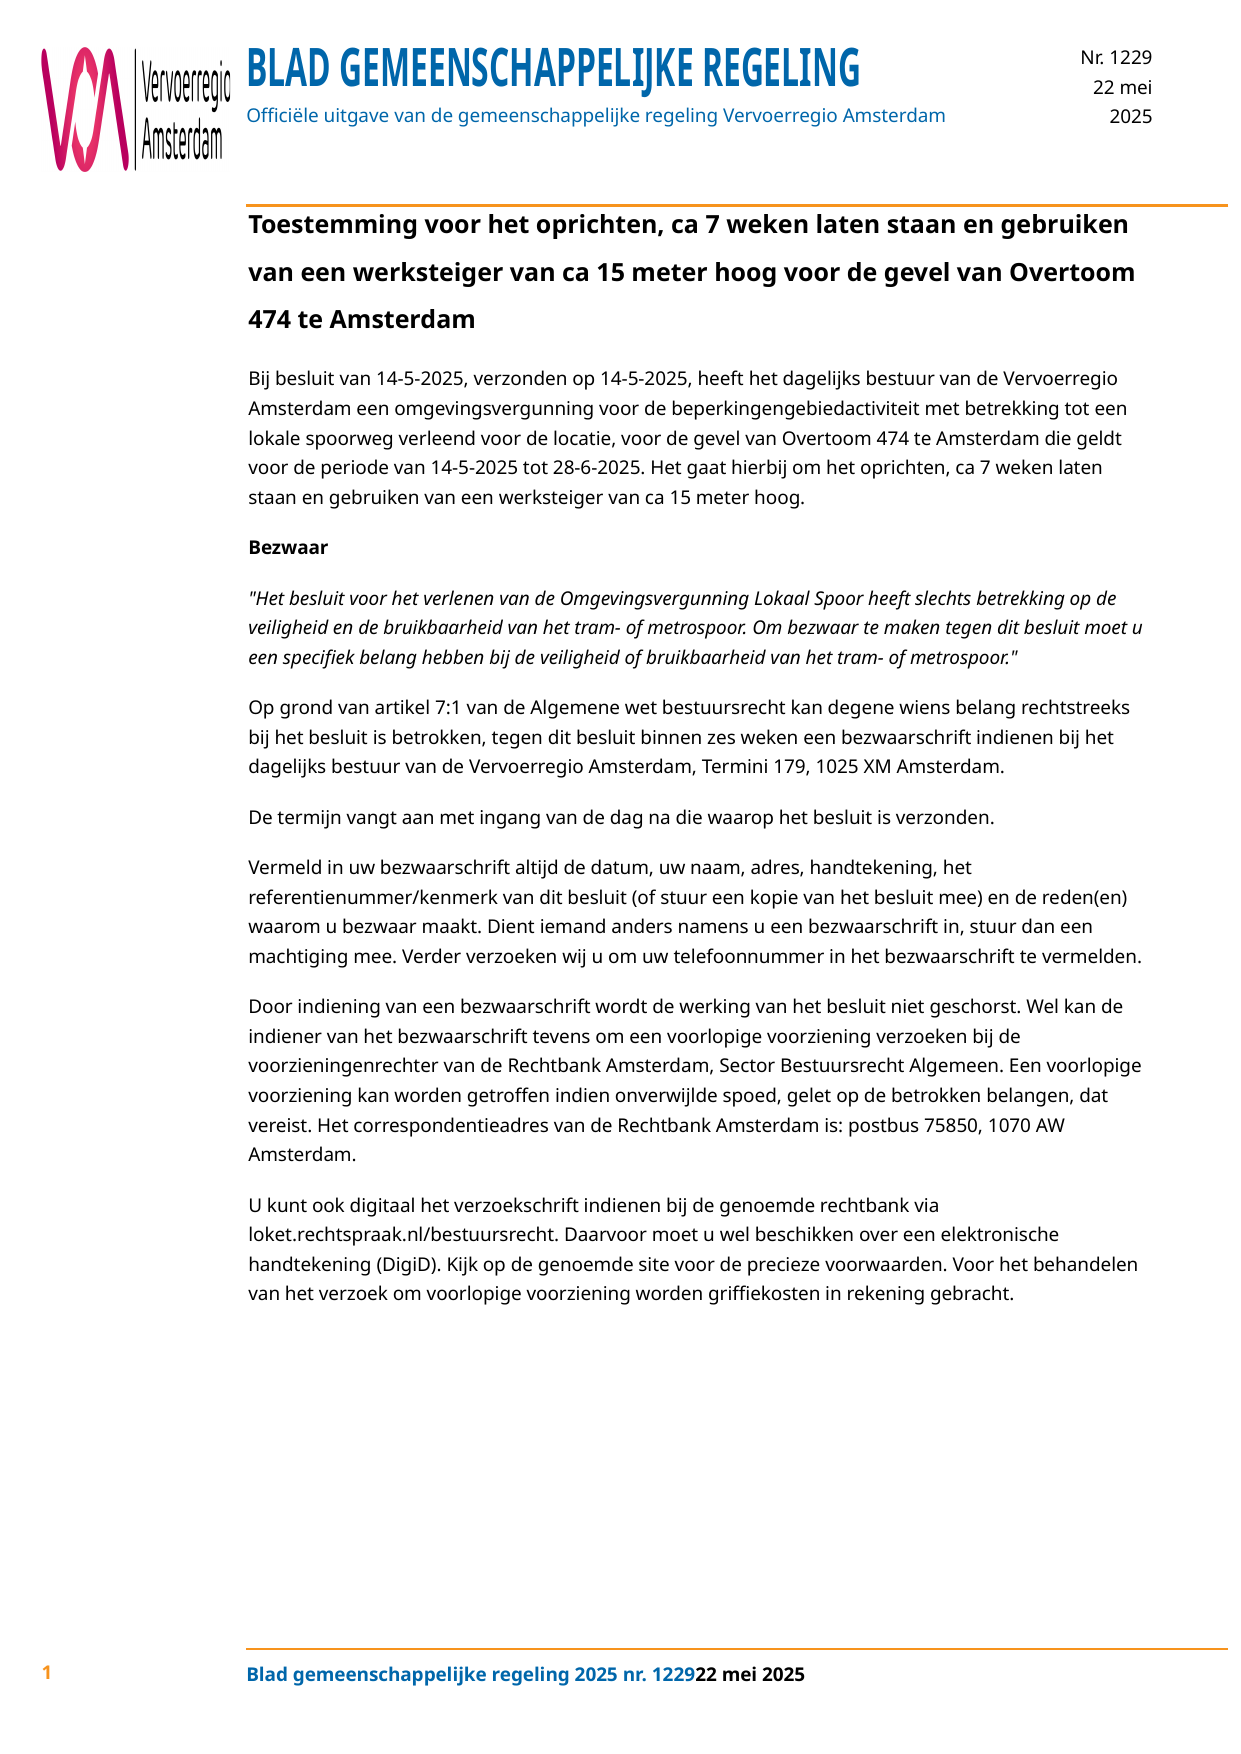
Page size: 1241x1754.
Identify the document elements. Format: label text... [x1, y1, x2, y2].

text U kunt ook digitaal het verzoekschrift indienen bij de genoemde rechtbank via loket.rechtspraak.nl/bestuursrecht. Daarvoor moet u wel beschikken over een elektronische handtekening (DigiD). Kijk op de genoemde site voor de precieze voorwaarden. Voor het behandelen van het verzoek om voorlopige voorziening worden griffiekosten in rekening gebracht. [248, 1192, 1152, 1306]
text Vermeld in uw bezwaarschrift altijd de datum, uw naam, adres, handtekening, het referentienummer/kenmerk van dit besluit (of stuur een kopie van het besluit mee) en de reden(en) waarom u bezwaar maakt. Dient iemand anders namens u een bezwaarschrift in, stuur dan een machtiging mee. Verder verzoeken wij u om uw telefoonnummer in het bezwaarschrift te vermelden. [248, 854, 1152, 969]
text De termijn vangt aan met ingang van de dag na die waarop het besluit is verzonden. [248, 804, 1152, 829]
text Op grond van artikel 7:1 van de Algemene wet bestuursrecht kan degene wiens belang rechtstreeks bij het besluit is betrokken, tegen dit besluit binnen zes weken een bezwaarschrift indienen bij het dagelijks bestuur van de Vervoerregio Amsterdam, Termini 179, 1025 XM Amsterdam. [248, 694, 1152, 779]
text Door indiening van een bezwaarschrift wordt de werking van het besluit niet geschorst. Wel kan de indiener van het bezwaarschrift tevens om een voorlopige voorziening verzoeken bij de voorzieningenrechter van de Rechtbank Amsterdam, Sector Bestuursrecht Algemeen. Een voorlopige voorziening kan worden getroffen indien onverwijlde spoed, gelet op de betrokken belangen, dat vereist. Het correspondentieadres van de Rechtbank Amsterdam is: postbus 75850, 1070 AW Amsterdam. [248, 993, 1152, 1167]
text Toestemming voor het oprichten, ca 7 weken laten staan en gebruiken van een werksteiger van ca 15 meter hoog voor de gevel van Overtoom 474 te Amsterdam [248, 207, 1152, 336]
text Bezwaar [248, 534, 1152, 560]
text Bij besluit van 14-5-2025, verzonden op 14-5-2025, heeft het dagelijks bestuur van de Vervoerregio Amsterdam een omgevingsvergunning voor de beperkingengebiedactiviteit met betrekking tot een lokale spoorweg verleend voor de locatie, voor de gevel van Overtoom 474 te Amsterdam die geldt voor de periode van 14-5-2025 tot 28-6-2025. Het gaat hierbij om het oprichten, ca 7 weken laten staan en gebruiken van een werksteiger van ca 15 meter hoog. [248, 366, 1152, 509]
picture [41, 47, 231, 172]
text "Het besluit voor het verlenen van de Omgevingsvergunning Lokaal Spoor heeft slechts betrekking op de veiligheid en de bruikbaarheid van het tram- of metrospoor. Om bezwaar te maken tegen dit besluit moet u een specifiek belang hebben bij de veiligheid of bruikbaarheid van het tram- of metrospoor." [248, 585, 1152, 669]
